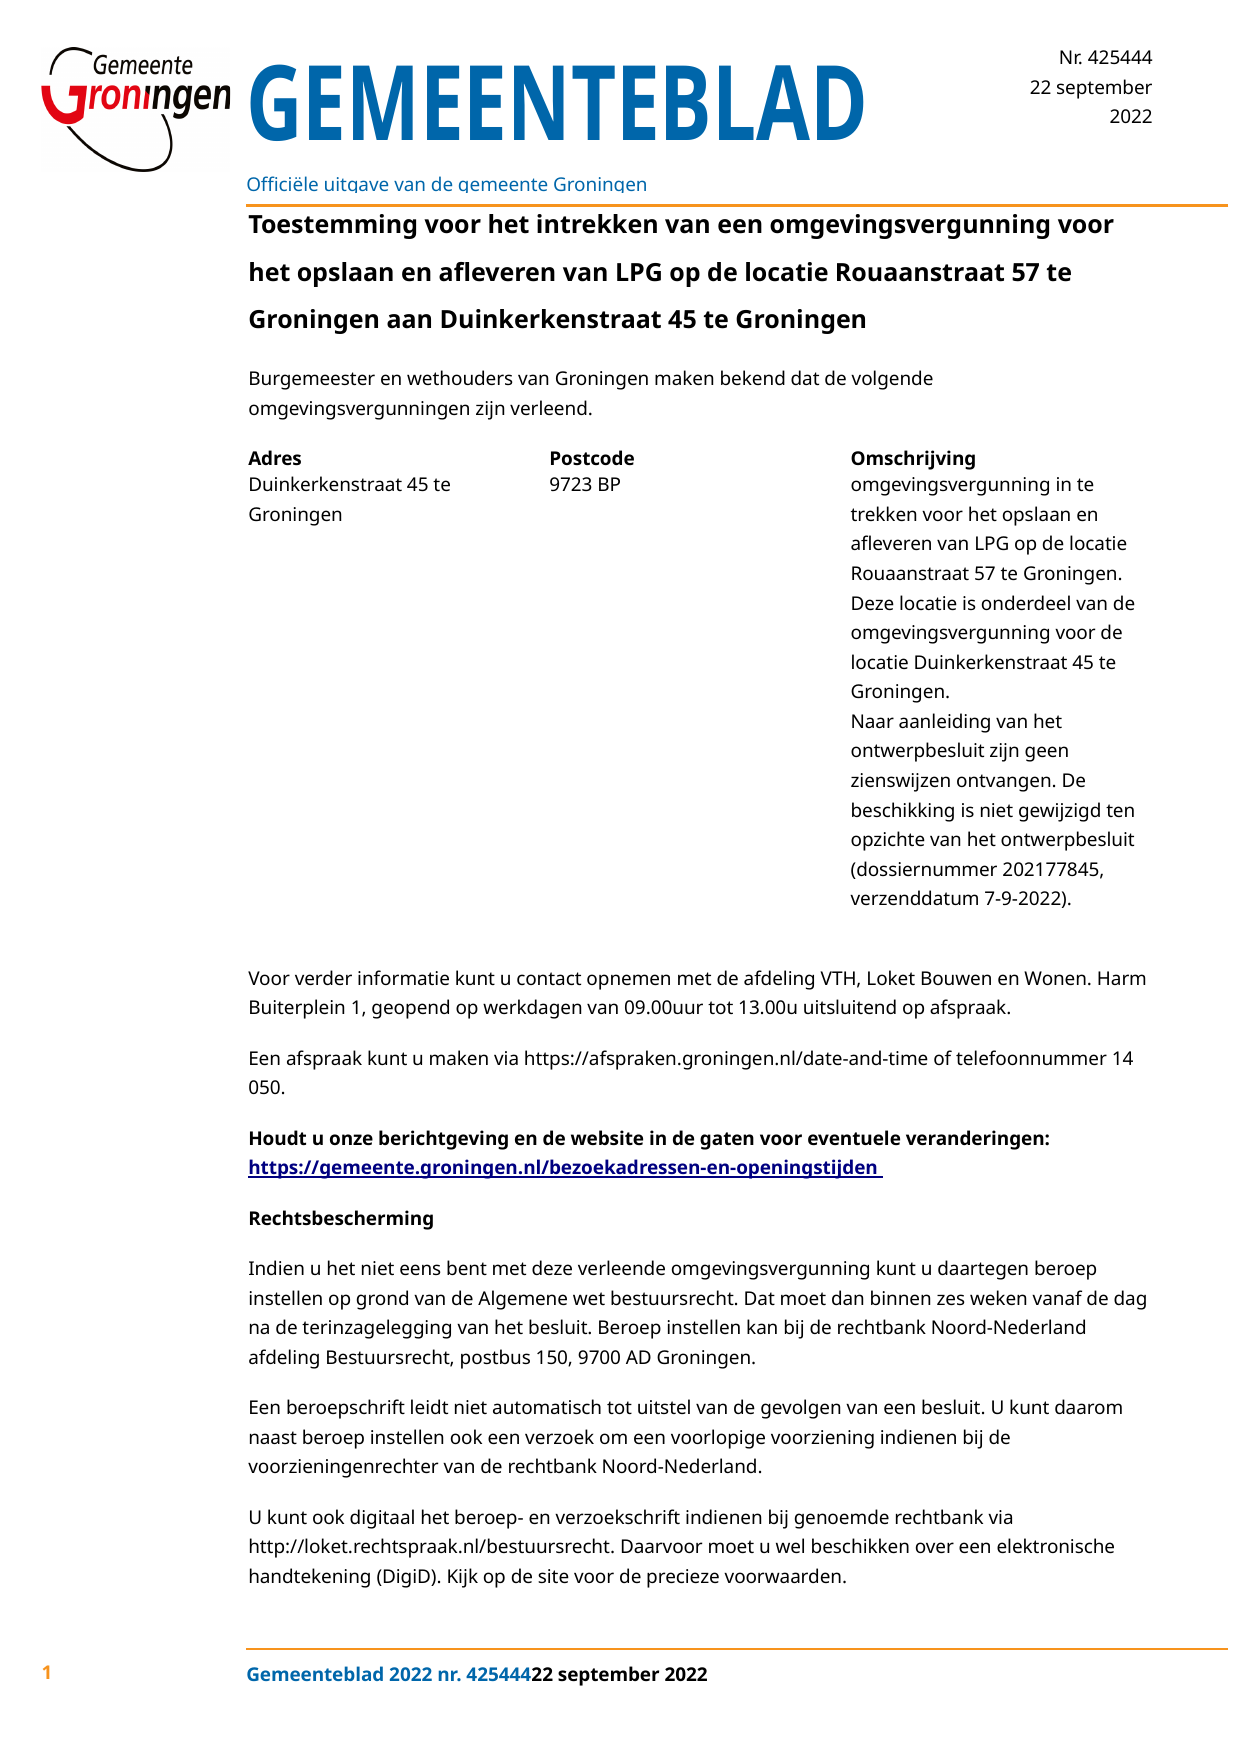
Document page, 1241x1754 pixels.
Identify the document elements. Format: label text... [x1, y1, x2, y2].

table_cell 9723 BP [549, 471, 850, 911]
text Een beroepschrift leidt niet automatisch tot uitstel van de gevolgen van een besluit. U kunt daarom naast beroep instellen ook een verzoek om een voorlopige voorziening indienen bij de voorzieningenrechter van de rechtbank Noord-Nederland. [248, 1394, 1152, 1479]
table_cell omgevingsvergunning in te trekken voor het opslaan en afleveren van LPG op de locatie Rouaanstraat 57 te Groningen. Deze locatie is onderdeel van de omgevingsvergunning voor de locatie Duinkerkenstraat 45 te Groningen. Naar aanleiding van het ontwerpbesluit zijn geen zienswijzen ontvangen. De beschikking is niet gewijzigd ten opzichte van het ontwerpbesluit (dossiernummer 202177845, verzenddatum 7-9-2022). [850, 471, 1152, 911]
text Rechtsbescherming [248, 1205, 1152, 1231]
text Een afspraak kunt u maken via https://afspraken.groningen.nl/date-and-time of telefoonnummer 14 050. [248, 1045, 1152, 1100]
text Toestemming voor het intrekken van een omgevingsvergunning voor het opslaan en afleveren van LPG op de locatie Rouaanstraat 57 te Groningen aan Duinkerkenstraat 45 te Groningen [248, 207, 1152, 336]
text Burgemeester en wethouders van Groningen maken bekend dat de volgende omgevingsvergunningen zijn verleend. [248, 366, 1152, 421]
picture [41, 47, 231, 172]
text U kunt ook digitaal het beroep- en verzoekschrift indienen bij genoemde rechtbank via http://loket.rechtspraak.nl/bestuursrecht. Daarvoor moet u wel beschikken over een elektronische handtekening (DigiD). Kijk op de site voor de precieze voorwaarden. [248, 1504, 1152, 1589]
table_cell Duinkerkenstraat 45 te Groningen [248, 471, 549, 911]
text Voor verder informatie kunt u contact opnemen met de afdeling VTH, Loket Bouwen en Wonen. Harm Buiterplein 1, geopend op werkdagen van 09.00uur tot 13.00u uitsluitend op afspraak. [248, 965, 1152, 1020]
table_header Adres [248, 446, 549, 471]
table_header Omschrijving [850, 446, 1152, 471]
text Indien u het niet eens bent met deze verleende omgevingsvergunning kunt u daartegen beroep instellen op grond van de Algemene wet bestuursrecht. Dat moet dan binnen zes weken vanaf de dag na de terinzagelegging van het besluit. Beroep instellen kan bij de rechtbank Noord-Nederland afdeling Bestuursrecht, postbus 150, 9700 AD Groningen. [248, 1255, 1152, 1370]
table_header Postcode [549, 446, 850, 471]
text Houdt u onze berichtgeving en de website in de gaten voor eventuele veranderingen: https://gemeente.groningen.nl/bezoekadressen-en-openingstijden [248, 1125, 1152, 1180]
